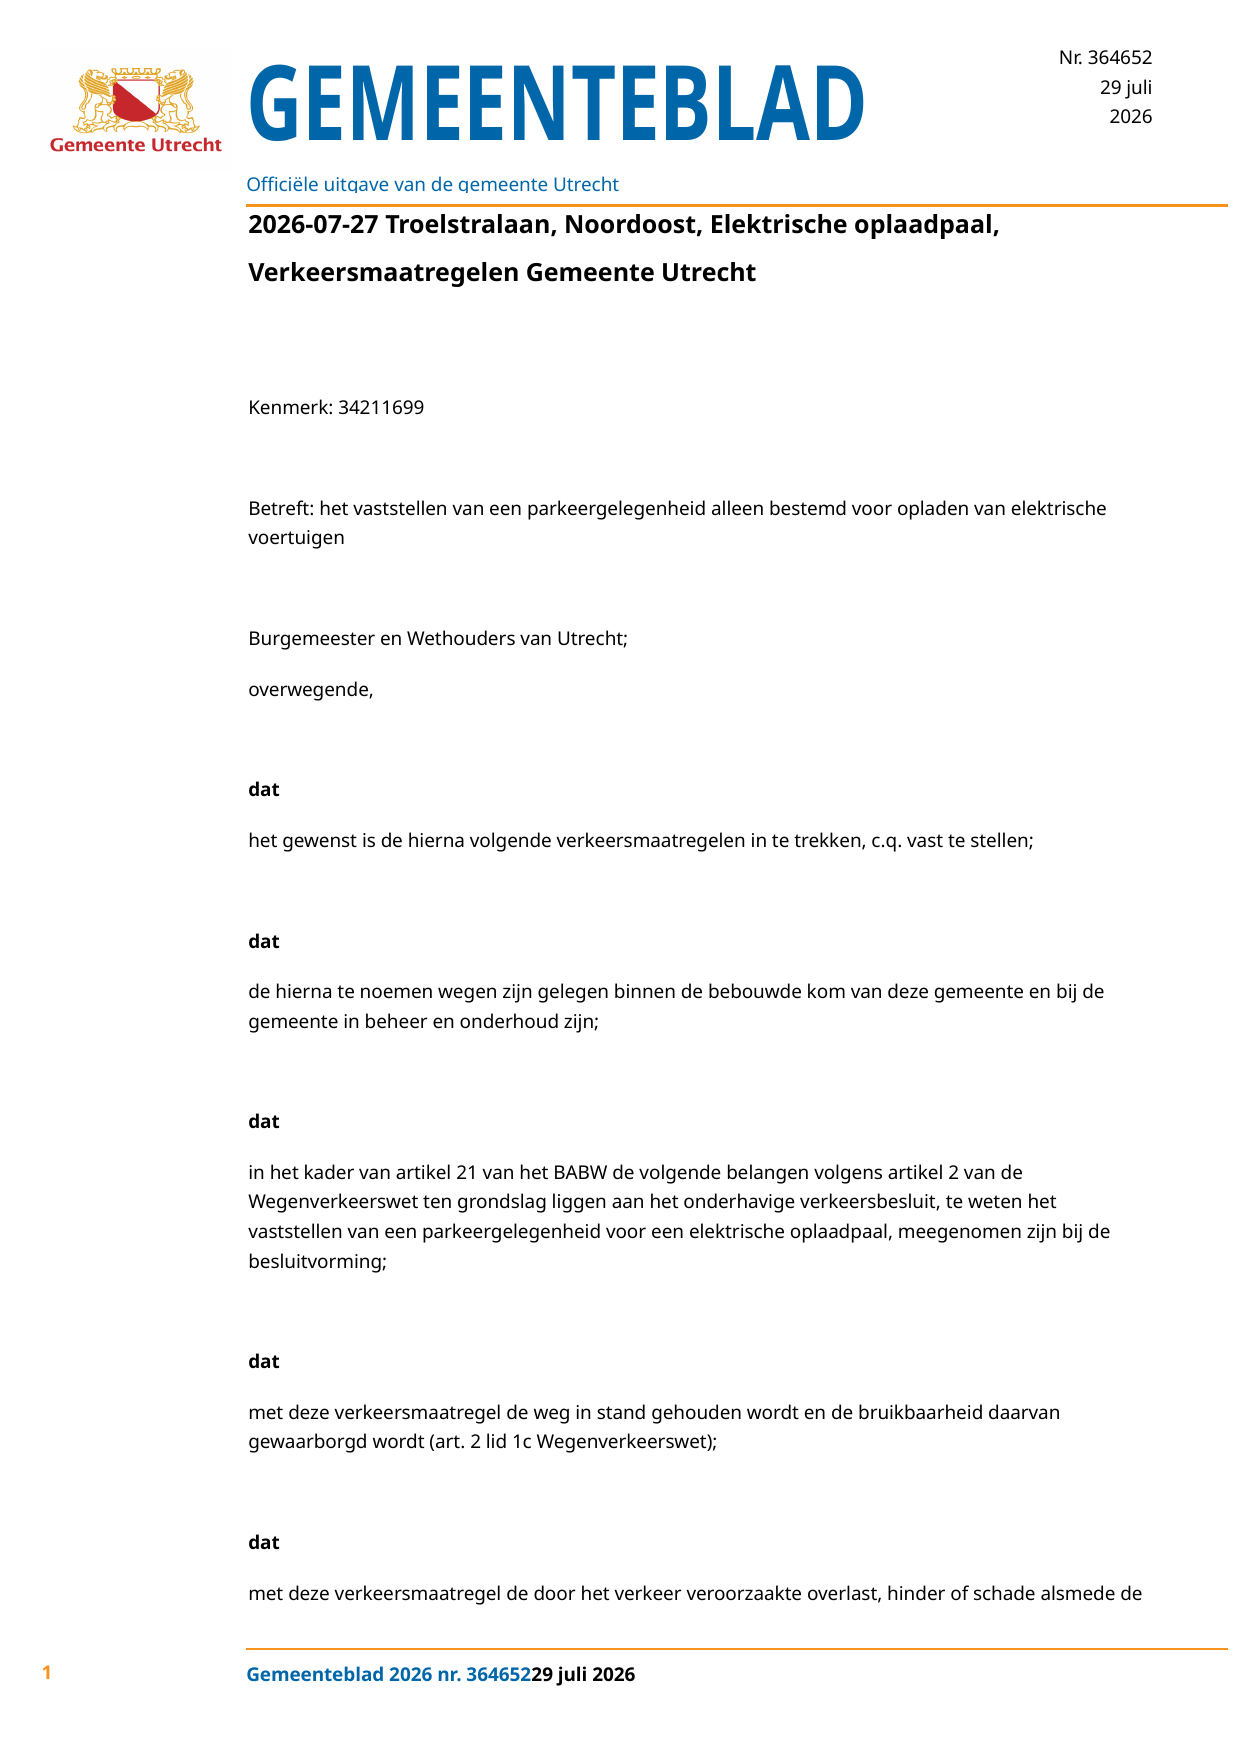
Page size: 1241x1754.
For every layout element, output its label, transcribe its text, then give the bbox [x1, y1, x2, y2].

text dat [248, 1529, 1152, 1555]
text Betreft: het vaststellen van een parkeergelegenheid alleen bestemd voor opladen van elektrische voertuigen [248, 495, 1152, 550]
text het gewenst is de hierna volgende verkeersmaatregelen in te trekken, c.q. vast te stellen; [248, 827, 1152, 853]
text met deze verkeersmaatregel de door het verkeer veroorzaakte overlast, hinder of schade alsmede de [248, 1580, 1152, 1606]
text dat [248, 928, 1152, 953]
text Kenmerk: 34211699 [248, 394, 1152, 420]
text met deze verkeersmaatregel de weg in stand gehouden wordt en de bruikbaarheid daarvan gewaarborgd wordt (art. 2 lid 1c Wegenverkeerswet); [248, 1399, 1152, 1454]
picture [41, 47, 231, 172]
text de hierna te noemen wegen zijn gelegen binnen de bebouwde kom van deze gemeente en bij de gemeente in beheer en onderhoud zijn; [248, 978, 1152, 1033]
text dat [248, 1349, 1152, 1374]
text Burgemeester en Wethouders van Utrecht; [248, 625, 1152, 651]
text dat [248, 777, 1152, 802]
text overwegende, [248, 676, 1152, 701]
text in het kader van artikel 21 van het BABW de volgende belangen volgens artikel 2 van de Wegenverkeerswet ten grondslag liggen aan het onderhavige verkeersbesluit, te weten het vaststellen van een parkeergelegenheid voor een elektrische oplaadpaal, meegenomen zijn bij de besluitvorming; [248, 1159, 1152, 1273]
text 2026-07-27 Troelstralaan, Noordoost, Elektrische oplaadpaal, Verkeersmaatregelen Gemeente Utrecht [248, 207, 1152, 288]
text dat [248, 1109, 1152, 1134]
